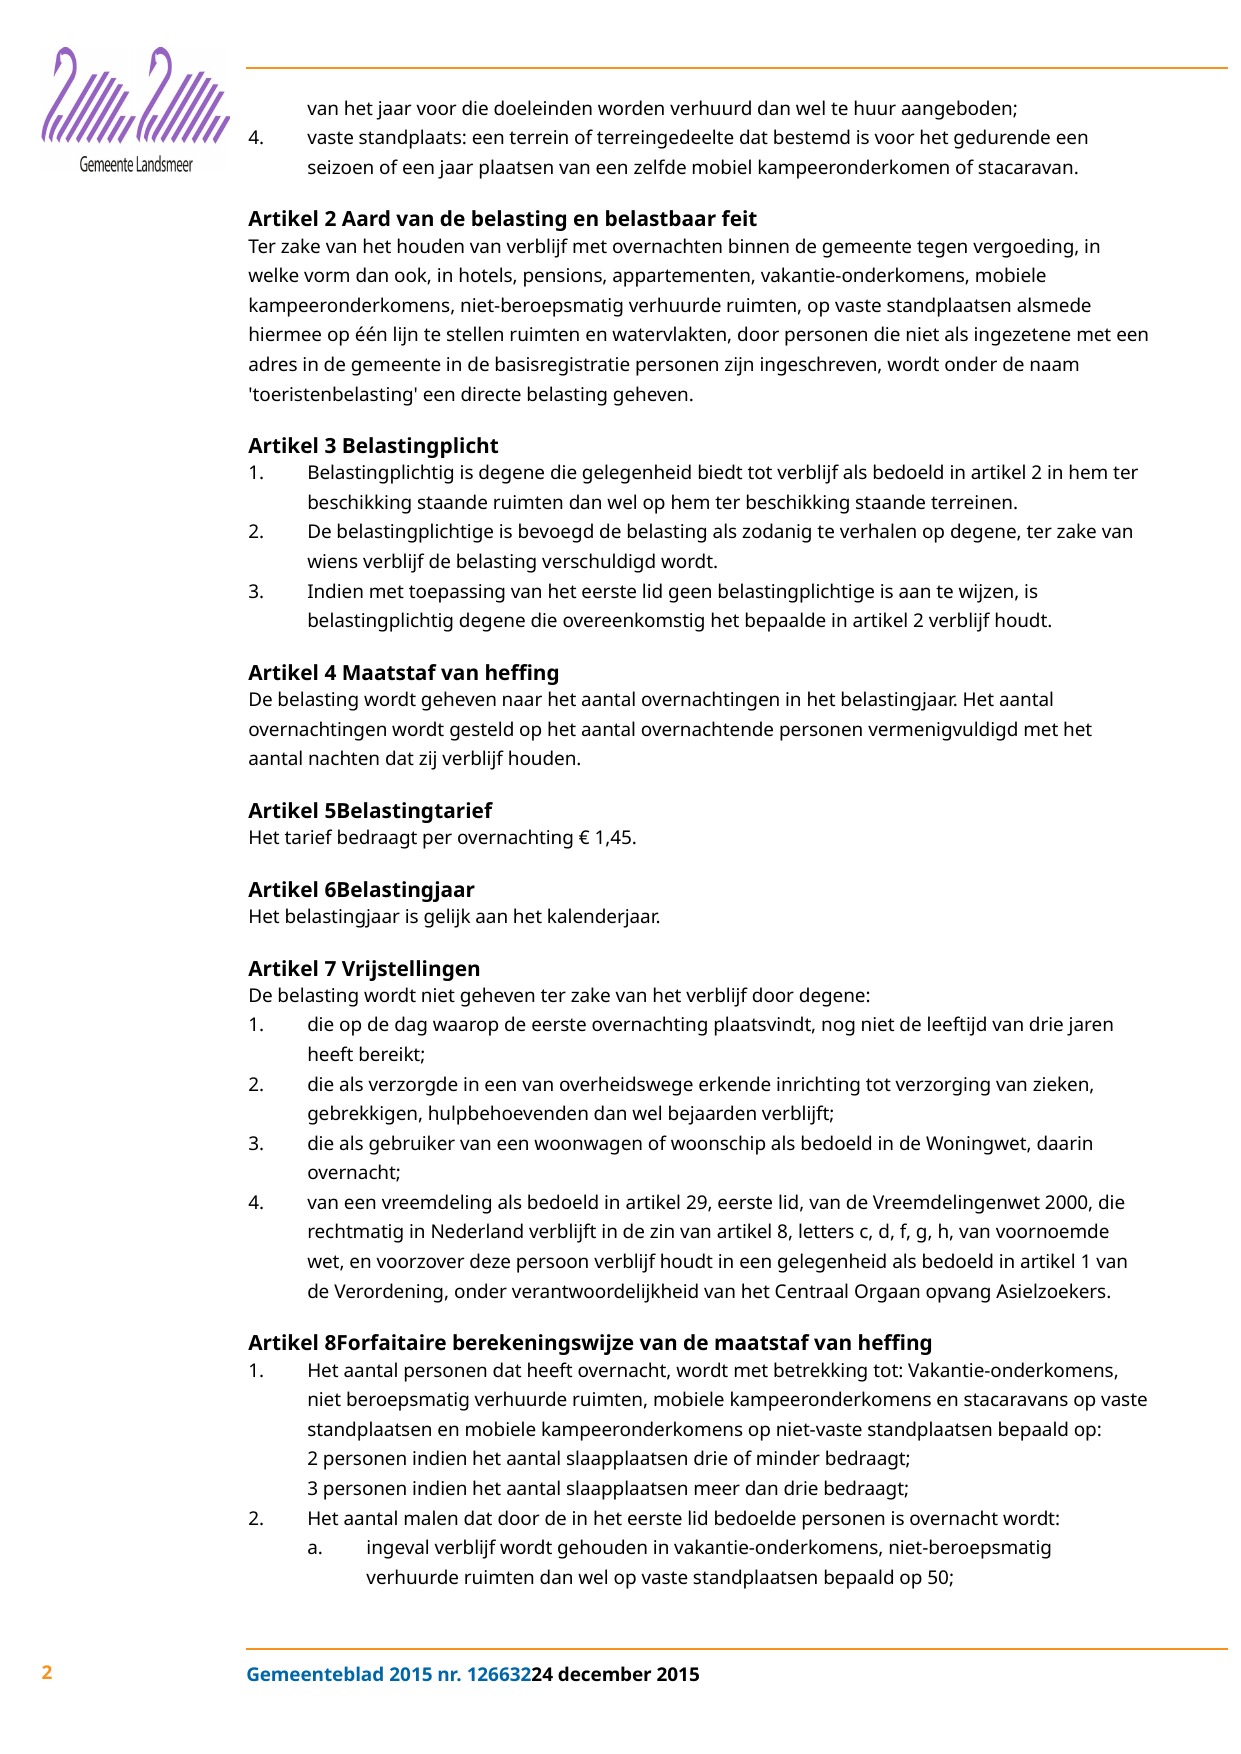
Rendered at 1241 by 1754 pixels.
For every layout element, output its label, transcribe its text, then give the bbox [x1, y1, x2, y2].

list die als verzorgde in een van overheidswege erkende inrichting tot verzorging van zieken, gebrekkigen, hulpbehoevenden dan wel bejaarden verblijft; [248, 1071, 1152, 1126]
list ingeval verblijf wordt gehouden in vakantie-onderkomens, niet-beroepsmatig [307, 1534, 1152, 1560]
text Artikel 2 Aard van de belasting en belastbaar feit [248, 204, 1152, 233]
list 2 personen indien het aantal slaapplaatsen drie of minder bedraagt; [248, 1446, 1152, 1471]
text Artikel 8Forfaitaire berekeningswijze van de maatstaf van heffing [248, 1328, 1152, 1357]
list die als gebruiker van een woonwagen of woonschip als bedoeld in de Woningwet, daarin overnacht; [248, 1130, 1152, 1185]
text Artikel 6Belastingjaar [248, 875, 1152, 903]
list verhuurde ruimten dan wel op vaste standplaatsen bepaald op 50; [307, 1564, 1152, 1589]
list van een vreemdeling als bedoeld in artikel 29, eerste lid, van de Vreemdelingenwet 2000, die rechtmatig in Nederland verblijft in de zin van artikel 8, letters c, d, f, g, h, van voornoemde wet, en voorzover deze persoon verblijf houdt in een gelegenheid als bedoeld in artikel 1 van de Verordening, onder verantwoordelijkheid van het Centraal Orgaan opvang Asielzoekers. [248, 1189, 1152, 1304]
picture [41, 47, 231, 172]
list vaste standplaats: een terrein of terreingedeelte dat bestemd is voor het gedurende een seizoen of een jaar plaatsen van een zelfde mobiel kampeeronderkomen of stacaravan. [248, 124, 1152, 180]
text Het belastingjaar is gelijk aan het kalenderjaar. [248, 903, 1152, 929]
list Het aantal malen dat door de in het eerste lid bedoelde personen is overnacht wordt: [248, 1505, 1152, 1530]
text Artikel 3 Belastingplicht [248, 431, 1152, 459]
text Artikel 5Belastingtarief [248, 796, 1152, 824]
list Het aantal personen dat heeft overnacht, wordt met betrekking tot: Vakantie-onderkomens, niet beroepsmatig verhuurde ruimten, mobiele kampeeronderkomens en stacaravans op vaste standplaatsen en mobiele kampeeronderkomens op niet-vaste standplaatsen bepaald op: [248, 1357, 1152, 1442]
text Artikel 4 Maatstaf van heffing [248, 658, 1152, 686]
text De belasting wordt geheven naar het aantal overnachtingen in het belastingjaar. Het aantal overnachtingen wordt gesteld op het aantal overnachtende personen vermenigvuldigd met het aantal nachten dat zij verblijf houden. [248, 686, 1152, 771]
text Ter zake van het houden van verblijf met overnachten binnen de gemeente tegen vergoeding, in welke vorm dan ook, in hotels, pensions, appartementen, vakantie-onderkomens, mobiele kampeeronderkomens, niet-beroepsmatig verhuurde ruimten, op vaste standplaatsen alsmede hiermee op één lijn te stellen ruimten en watervlakten, door personen die niet als ingezetene met een adres in de gemeente in de basisregistratie personen zijn ingeschreven, wordt onder de naam 'toeristenbelasting' een directe belasting geheven. [248, 233, 1152, 406]
list van het jaar voor die doeleinden worden verhuurd dan wel te huur aangeboden; [248, 95, 1152, 121]
list Belastingplichtig is degene die gelegenheid biedt tot verblijf als bedoeld in artikel 2 in hem ter beschikking staande ruimten dan wel op hem ter beschikking staande terreinen. [248, 459, 1152, 515]
list 3 personen indien het aantal slaapplaatsen meer dan drie bedraagt; [248, 1475, 1152, 1501]
list Indien met toepassing van het eerste lid geen belastingplichtige is aan te wijzen, is belastingplichtig degene die overeenkomstig het bepaalde in artikel 2 verblijf houdt. [248, 578, 1152, 633]
list De belastingplichtige is bevoegd de belasting als zodanig te verhalen op degene, ter zake van wiens verblijf de belasting verschuldigd wordt. [248, 519, 1152, 574]
text Artikel 7 Vrijstellingen [248, 954, 1152, 982]
text Het tarief bedraagt per overnachting € 1,45. [248, 824, 1152, 850]
list die op de dag waarop de eerste overnachting plaatsvindt, nog niet de leeftijd van drie jaren heeft bereikt; [248, 1012, 1152, 1067]
text De belasting wordt niet geheven ter zake van het verblijf door degene: [248, 982, 1152, 1008]
